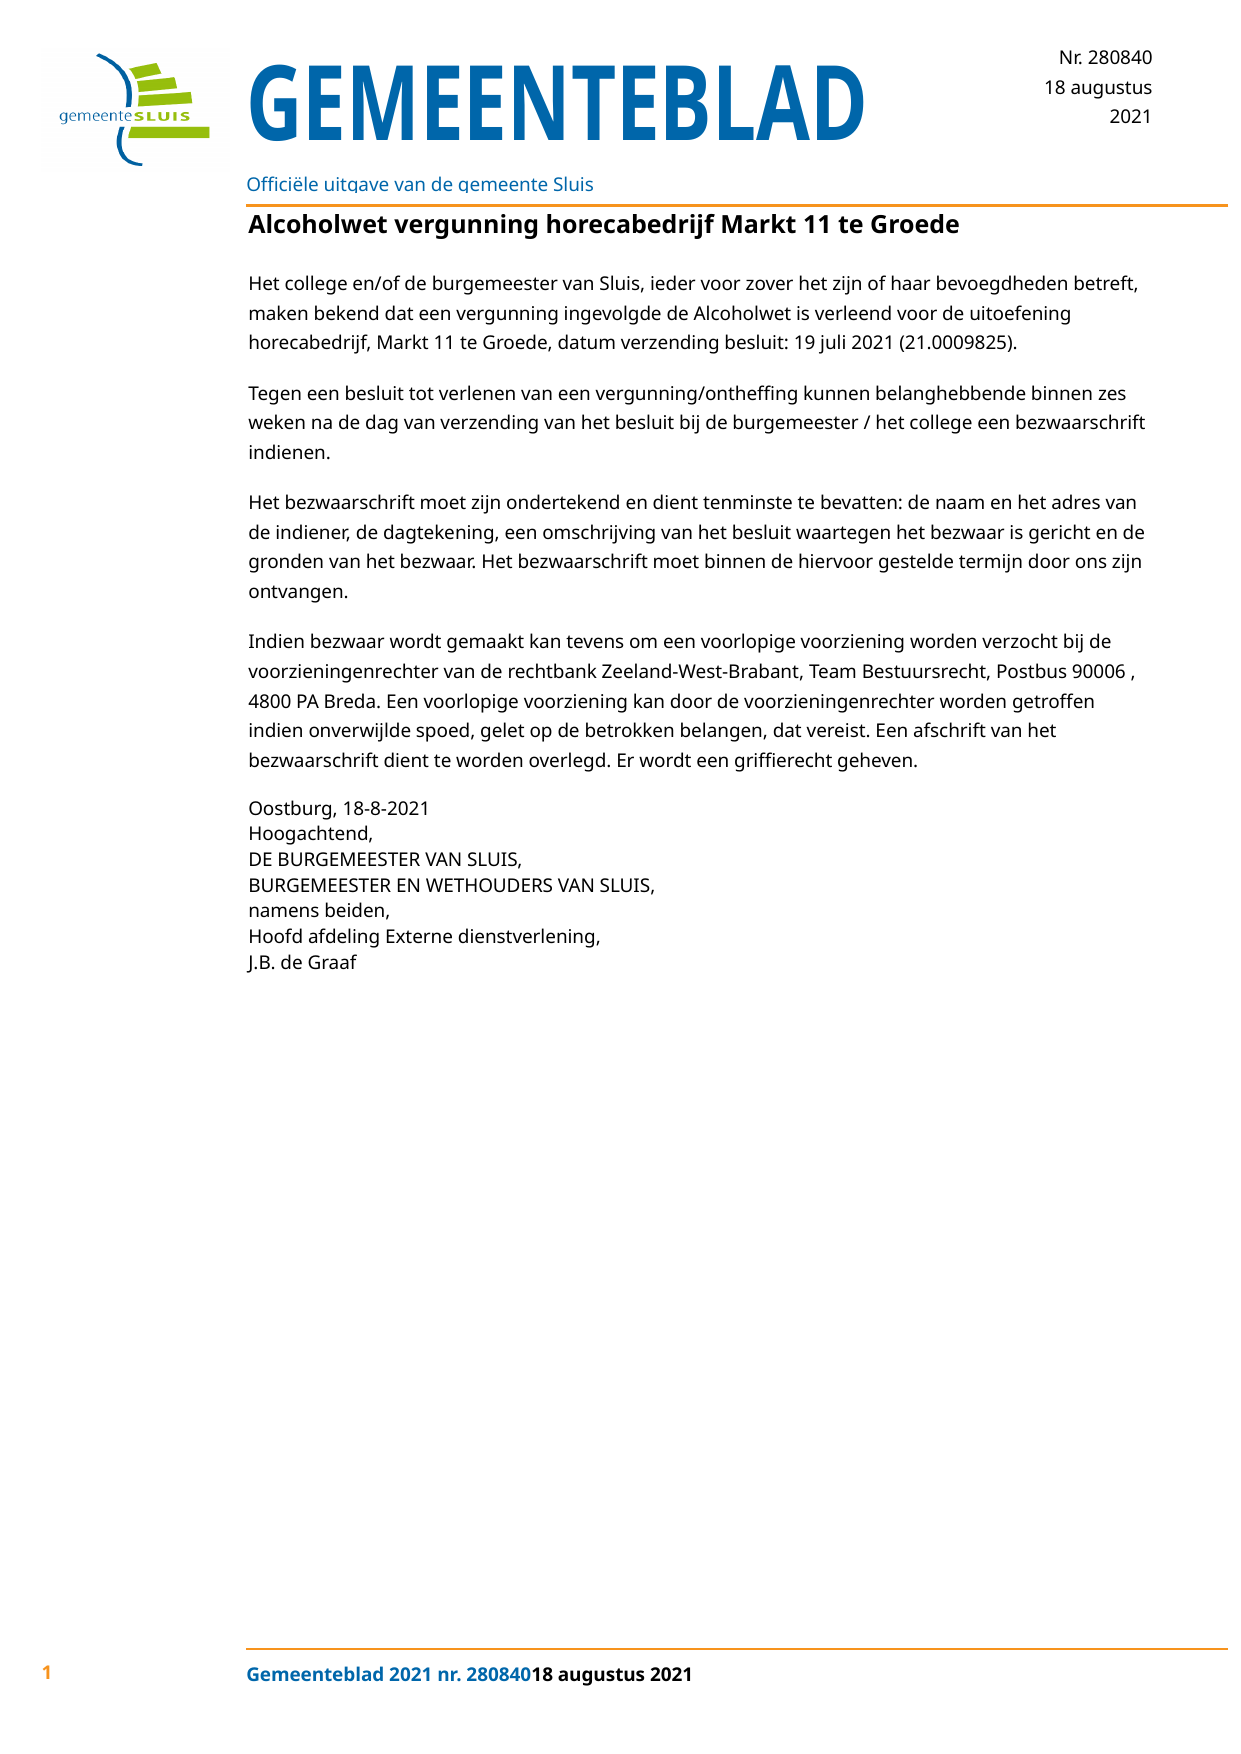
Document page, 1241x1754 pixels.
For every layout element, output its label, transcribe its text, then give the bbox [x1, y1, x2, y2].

text Oostburg, 18-8-2021 [248, 795, 1152, 821]
text Indien bezwaar wordt gemaakt kan tevens om een voorlopige voorziening worden verzocht bij de voorzieningenrechter van de rechtbank Zeeland-West-Brabant, Team Bestuursrecht, Postbus 90006 , 4800 PA Breda. Een voorlopige voorziening kan door de voorzieningenrechter worden getroffen indien onverwijlde spoed, gelet op de betrokken belangen, dat vereist. Een afschrift van het bezwaarschrift dient te worden overlegd. Er wordt een griffierecht geheven. [248, 629, 1152, 773]
text Hoogachtend, [248, 821, 1152, 846]
text namens beiden, [248, 898, 1152, 923]
text Hoofd afdeling Externe dienstverlening, [248, 923, 1152, 949]
text Tegen een besluit tot verlenen van een vergunning/ontheffing kunnen belanghebbende binnen zes weken na de dag van verzending van het besluit bij de burgemeester / het college een bezwaarschrift indienen. [248, 380, 1152, 465]
text BURGEMEESTER EN WETHOUDERS VAN SLUIS, [248, 872, 1152, 898]
text Het college en/of de burgemeester van Sluis, ieder voor zover het zijn of haar bevoegdheden betreft, maken bekend dat een vergunning ingevolgde de Alcoholwet is verleend voor de uitoefening horecabedrijf, Markt 11 te Groede, datum verzending besluit: 19 juli 2021 (21.0009825). [248, 270, 1152, 355]
text J.B. de Graaf [248, 949, 1152, 975]
text Het bezwaarschrift moet zijn ondertekend en dient tenminste te bevatten: de naam en het adres van de indiener, de dagtekening, een omschrijving van het besluit waartegen het bezwaar is gericht en de gronden van het bezwaar. Het bezwaarschrift moet binnen de hiervoor gestelde termijn door ons zijn ontvangen. [248, 489, 1152, 604]
picture [41, 47, 231, 172]
text Alcoholwet vergunning horecabedrijf Markt 11 te Groede [248, 207, 1152, 241]
text DE BURGEMEESTER VAN SLUIS, [248, 846, 1152, 872]
